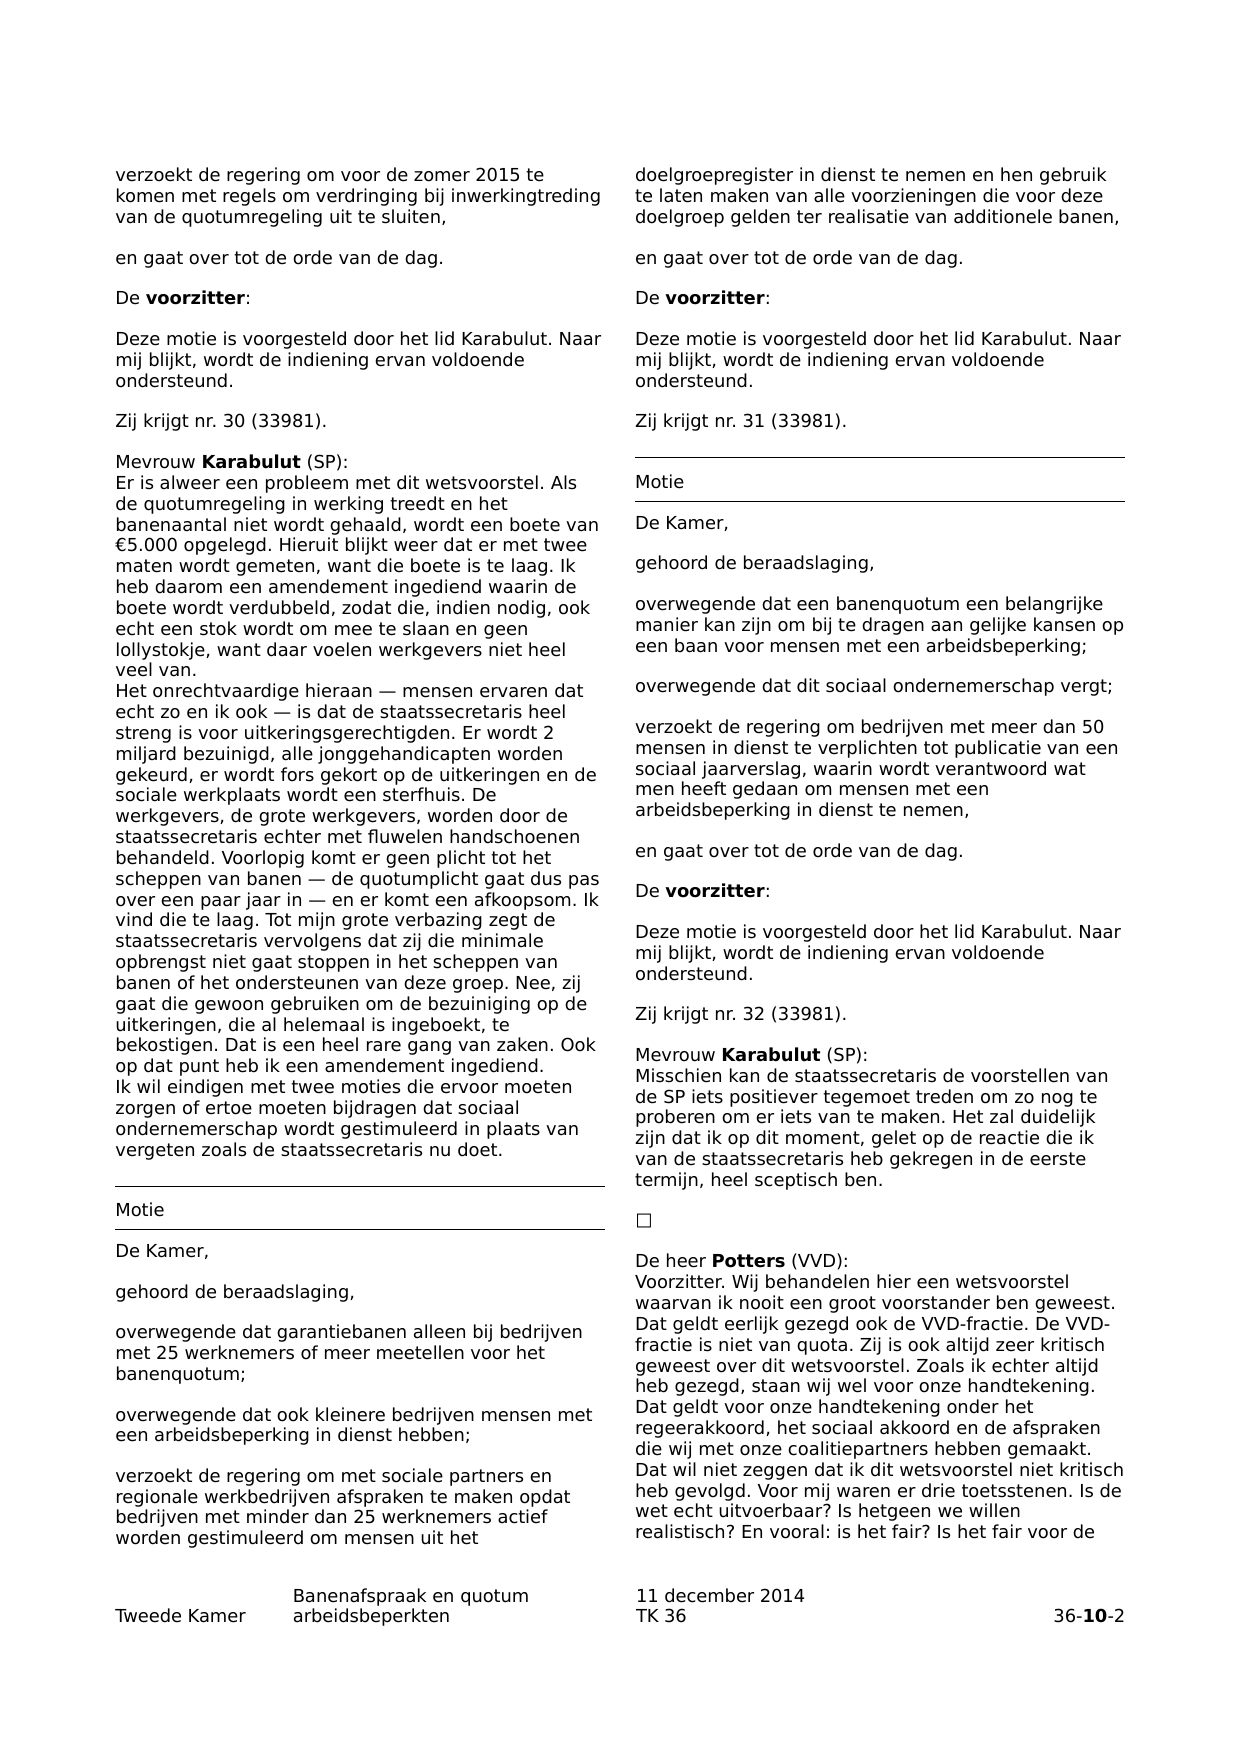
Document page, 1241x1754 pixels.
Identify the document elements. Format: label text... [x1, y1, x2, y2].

text De voorzitter: [635, 288, 1125, 309]
text gehoord de beraadslaging, [115, 1281, 605, 1302]
text De voorzitter: [115, 288, 605, 309]
text Motie [635, 472, 1125, 492]
text De heer Potters (VVD): [635, 1251, 1125, 1272]
text overwegende dat ook kleinere bedrijven mensen met een arbeidsbeperking in dienst hebben; [115, 1404, 605, 1446]
text verzoekt de regering om bedrijven met meer dan 50 mensen in dienst te verplichten tot publicatie van een sociaal jaarverslag, waarin wordt verantwoord wat men heeft gedaan om mensen met een arbeidsbeperking in dienst te nemen, [635, 717, 1125, 821]
text en gaat over tot de orde van de dag. [635, 841, 1125, 861]
text doelgroepregister in dienst te nemen en hen gebruik te laten maken van alle voorzieningen die voor deze doelgroep gelden ter realisatie van additionele banen, [635, 165, 1125, 227]
text overwegende dat garantiebanen alleen bij bedrijven met 25 werknemers of meer meetellen voor het banenquotum; [115, 1322, 605, 1384]
text De voorzitter: [635, 881, 1125, 902]
text De Kamer, [635, 512, 1125, 533]
text en gaat over tot de orde van de dag. [635, 247, 1125, 268]
text overwegende dat een banenquotum een belangrijke manier kan zijn om bij te dragen aan gelijke kansen op een baan voor mensen met een arbeidsbeperking; [635, 594, 1125, 656]
text Zij krijgt nr. 32 (33981). [635, 1004, 1125, 1025]
text verzoekt de regering om voor de zomer 2015 te komen met regels om verdringing bij inwerkingtreding van de quotumregeling uit te sluiten, [115, 165, 605, 227]
text Mevrouw Karabulut (SP): [115, 452, 605, 473]
text Het onrechtvaardige hieraan — mensen ervaren dat echt zo en ik ook — is dat de staatssecretaris heel streng is voor uitkeringsgerechtigden. Er wordt 2 miljard bezuinigd, alle jonggehandicapten worden gekeurd, er wordt fors gekort op de uitkeringen en de sociale werkplaats wordt een sterfhuis. De werkgevers, de grote werkgevers, worden door de staatssecretaris echter met fluwelen handschoenen behandeld. Voorlopig komt er geen plicht tot het scheppen van banen — de quotumplicht gaat dus pas over een paar jaar in — en er komt een afkoopsom. Ik vind die te laag. Tot mijn grote verbazing zegt de staatssecretaris vervolgens dat zij die minimale opbrengst niet gaat stoppen in het scheppen van banen of het ondersteunen van deze groep. Nee, zij gaat die gewoon gebruiken om de bezuiniging op de uitkeringen, die al helemaal is ingeboekt, te bekostigen. Dat is een heel rare gang van zaken. Ook op dat punt heb ik een amendement ingediend. [115, 681, 605, 1077]
text verzoekt de regering om met sociale partners en regionale werkbedrijven afspraken te maken opdat bedrijven met minder dan 25 werknemers actief worden gestimuleerd om mensen uit het [115, 1466, 605, 1549]
text overwegende dat dit sociaal ondernemerschap vergt; [635, 676, 1125, 697]
text en gaat over tot de orde van de dag. [115, 247, 605, 268]
text gehoord de beraadslaging, [635, 553, 1125, 574]
text Zij krijgt nr. 31 (33981). [635, 411, 1125, 432]
text Ik wil eindigen met twee moties die ervoor moeten zorgen of ertoe moeten bijdragen dat sociaal ondernemerschap wordt gestimuleerd in plaats van vergeten zoals de staatssecretaris nu doet. [115, 1077, 605, 1160]
text Deze motie is voorgesteld door het lid Karabulut. Naar mij blijkt, wordt de indiening ervan voldoende ondersteund. [635, 329, 1125, 391]
text Voorzitter. Wij behandelen hier een wetsvoorstel waarvan ik nooit een groot voorstander ben geweest. Dat geldt eerlijk gezegd ook de VVD-fractie. De VVD-fractie is niet van quota. Zij is ook altijd zeer kritisch geweest over dit wetsvoorstel. Zoals ik echter altijd heb gezegd, staan wij wel voor onze handtekening. Dat geldt voor onze handtekening onder het regeerakkoord, het sociaal akkoord en de afspraken die wij met onze coalitiepartners hebben gemaakt. Dat wil niet zeggen dat ik dit wetsvoorstel niet kritisch heb gevolgd. Voor mij waren er drie toetsstenen. Is de wet echt uitvoerbaar? Is hetgeen we willen realistisch? En vooral: is het fair? Is het fair voor de [635, 1272, 1125, 1543]
text Deze motie is voorgesteld door het lid Karabulut. Naar mij blijkt, wordt de indiening ervan voldoende ondersteund. [115, 329, 605, 391]
text Zij krijgt nr. 30 (33981). [115, 411, 605, 432]
text Mevrouw Karabulut (SP): [635, 1045, 1125, 1066]
text Motie [115, 1200, 605, 1221]
text Deze motie is voorgesteld door het lid Karabulut. Naar mij blijkt, wordt de indiening ervan voldoende ondersteund. [635, 922, 1125, 984]
text ⬜ [635, 1211, 1125, 1231]
text Er is alweer een probleem met dit wetsvoorstel. Als de quotumregeling in werking treedt en het banenaantal niet wordt gehaald, wordt een boete van €5.000 opgelegd. Hieruit blijkt weer dat er met twee maten wordt gemeten, want die boete is te laag. Ik heb daarom een amendement ingediend waarin de boete wordt verdubbeld, zodat die, indien nodig, ook echt een stok wordt om mee te slaan en geen lollystokje, want daar voelen werkgevers niet heel veel van. [115, 473, 605, 681]
text De Kamer, [115, 1241, 605, 1261]
text Misschien kan de staatssecretaris de voorstellen van de SP iets positiever tegemoet treden om zo nog te proberen om er iets van te maken. Het zal duidelijk zijn dat ik op dit moment, gelet op de reactie die ik van de staatssecretaris heb gekregen in de eerste termijn, heel sceptisch ben. [635, 1066, 1125, 1191]
